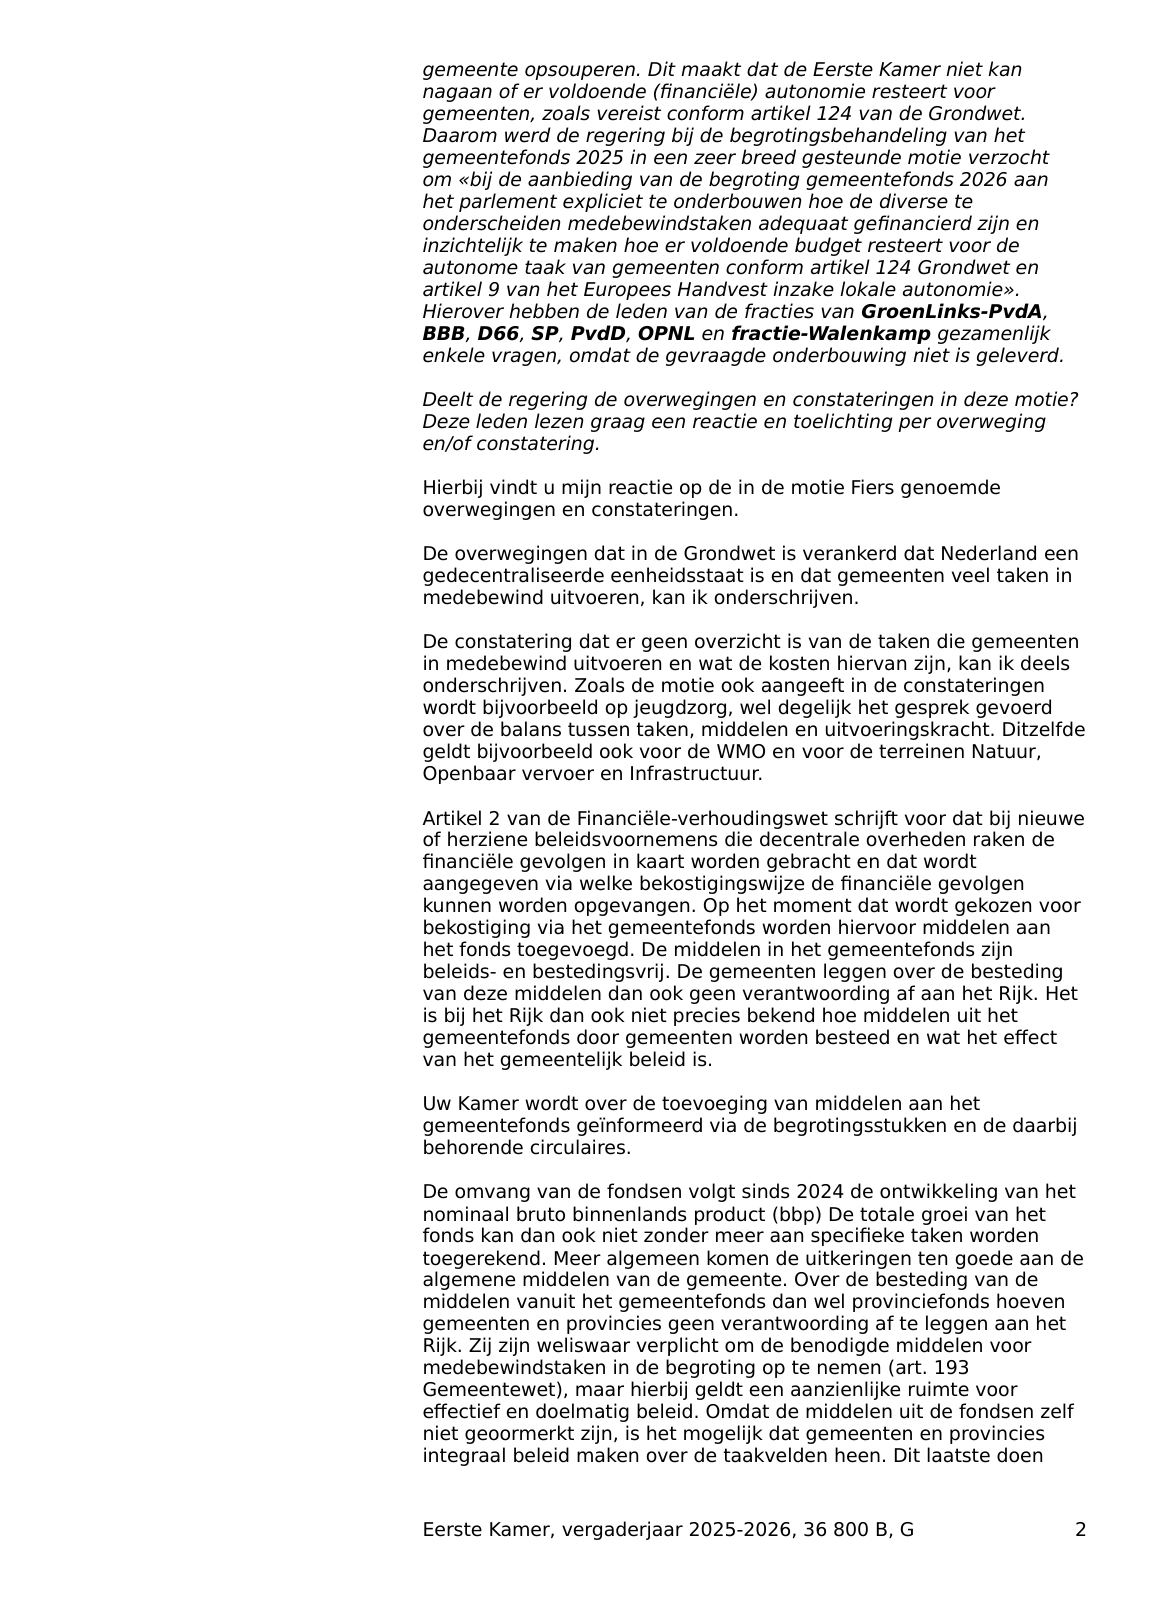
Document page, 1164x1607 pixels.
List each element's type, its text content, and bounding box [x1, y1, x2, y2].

text Artikel 2 van de Financiële-verhoudingswet schrijft voor dat bij nieuwe of herziene beleidsvoornemens die decentrale overheden raken de financiële gevolgen in kaart worden gebracht en dat wordt aangegeven via welke bekostigingswijze de financiële gevolgen kunnen worden opgevangen. Op het moment dat wordt gekozen voor bekostiging via het gemeentefonds worden hiervoor middelen aan het fonds toegevoegd. De middelen in het gemeentefonds zijn beleids- en bestedingsvrij. De gemeenten leggen over de besteding van deze middelen dan ook geen verantwoording af aan het Rijk. Het is bij het Rijk dan ook niet precies bekend hoe middelen uit het gemeentefonds door gemeenten worden besteed en wat het effect van het gemeentelijk beleid is. [422, 807, 1087, 1071]
text De overwegingen dat in de Grondwet is verankerd dat Nederland een gedecentraliseerde eenheidsstaat is en dat gemeenten veel taken in medebewind uitvoeren, kan ik onderschrijven. [422, 543, 1087, 609]
text Deelt de regering de overwegingen en constateringen in deze motie? Deze leden lezen graag een reactie en toelichting per overweging en/of constatering. [422, 389, 1087, 455]
text Uw Kamer wordt over de toevoeging van middelen aan het gemeentefonds geïnformeerd via de begrotingsstukken en de daarbij behorende circulaires. [422, 1093, 1087, 1159]
text De constatering dat er geen overzicht is van de taken die gemeenten in medebewind uitvoeren en wat de kosten hiervan zijn, kan ik deels onderschrijven. Zoals de motie ook aangeeft in de constateringen wordt bijvoorbeeld op jeugdzorg, wel degelijk het gesprek gevoerd over de balans tussen taken, middelen en uitvoeringskracht. Ditzelfde geldt bijvoorbeeld ook voor de WMO en voor de terreinen Natuur, Openbaar vervoer en Infrastructuur. [422, 631, 1087, 785]
text Hierbij vindt u mijn reactie op de in de motie Fiers genoemde overwegingen en constateringen. [422, 477, 1087, 521]
text De omvang van de fondsen volgt sinds 2024 de ontwikkeling van het nominaal bruto binnenlands product (bbp) De totale groei van het fonds kan dan ook niet zonder meer aan specifieke taken worden toegerekend. Meer algemeen komen de uitkeringen ten goede aan de algemene middelen van de gemeente. Over de besteding van de middelen vanuit het gemeentefonds dan wel provinciefonds hoeven gemeenten en provincies geen verantwoording af te leggen aan het Rijk. Zij zijn weliswaar verplicht om de benodigde middelen voor medebewindstaken in de begroting op te nemen (art. 193 Gemeentewet), maar hierbij geldt een aanzienlijke ruimte voor effectief en doelmatig beleid. Omdat de middelen uit de fondsen zelf niet geoormerkt zijn, is het mogelijk dat gemeenten en provincies integraal beleid maken over de taakvelden heen. Dit laatste doen [422, 1181, 1087, 1467]
text gemeente opsouperen. Dit maakt dat de Eerste Kamer niet kan nagaan of er voldoende (financiële) autonomie resteert voor gemeenten, zoals vereist conform artikel 124 van de Grondwet. Daarom werd de regering bij de begrotingsbehandeling van het gemeentefonds 2025 in een zeer breed gesteunde motie verzocht om «bij de aanbieding van de begroting gemeentefonds 2026 aan het parlement expliciet te onderbouwen hoe de diverse te onderscheiden medebewindstaken adequaat gefinancierd zijn en inzichtelijk te maken hoe er voldoende budget resteert voor de autonome taak van gemeenten conform artikel 124 Grondwet en artikel 9 van het Europees Handvest inzake lokale autonomie». Hierover hebben de leden van de fracties van GroenLinks-PvdA, BBB, D66, SP, PvdD, OPNL en fractie-Walenkamp gezamenlijk enkele vragen, omdat de gevraagde onderbouwing niet is geleverd. [422, 59, 1087, 367]
